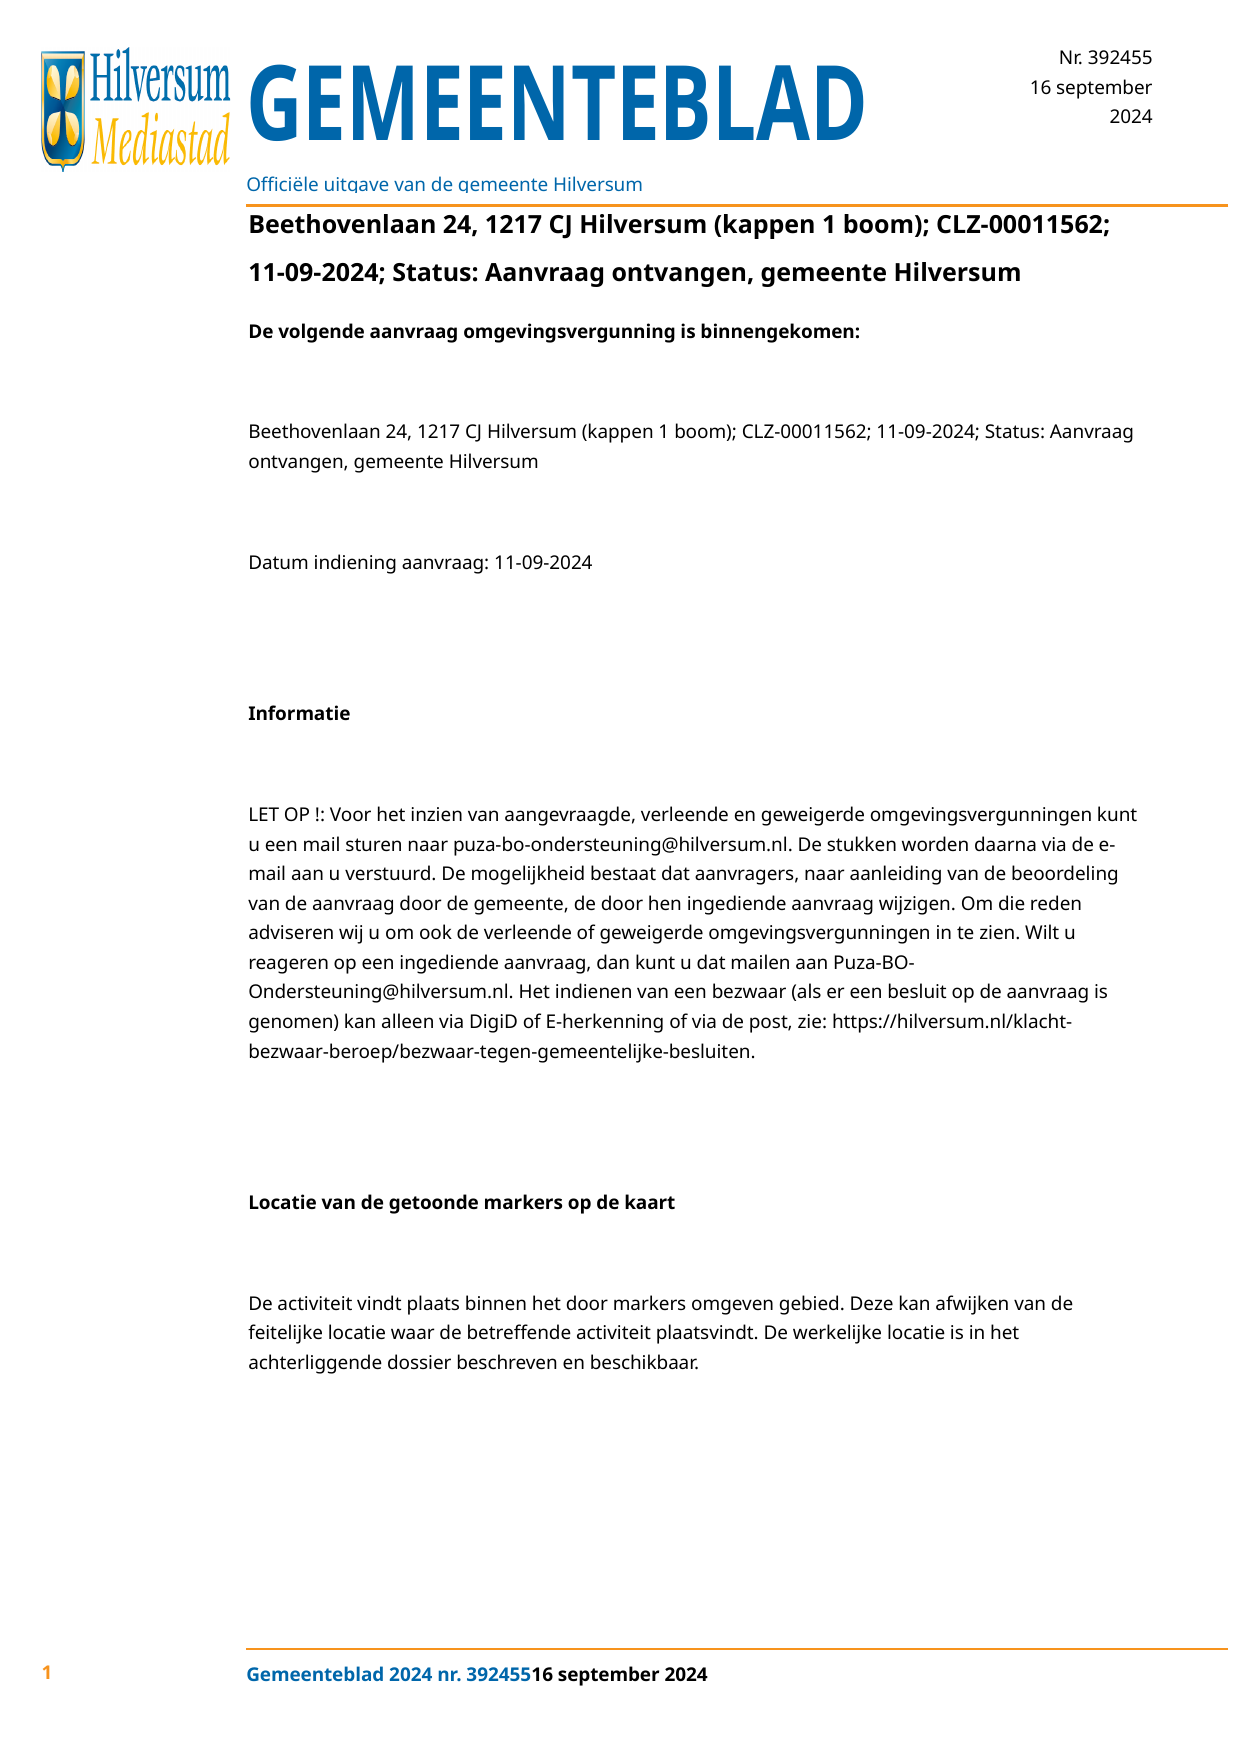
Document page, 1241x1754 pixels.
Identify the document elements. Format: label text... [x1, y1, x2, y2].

text De activiteit vindt plaats binnen het door markers omgeven gebied. Deze kan afwijken van de feitelijke locatie waar de betreffende activiteit plaatsvindt. De werkelijke locatie is in het achterliggende dossier beschreven en beschikbaar. [248, 1290, 1152, 1375]
text De volgende aanvraag omgevingsvergunning is binnengekomen: [248, 318, 1152, 344]
text Beethovenlaan 24, 1217 CJ Hilversum (kappen 1 boom); CLZ-00011562; 11-09-2024; Status: Aanvraag ontvangen, gemeente Hilversum [248, 207, 1152, 288]
text LET OP !: Voor het inzien van aangevraagde, verleende en geweigerde omgevingsvergunningen kunt u een mail sturen naar puza-bo-ondersteuning@hilversum.nl. De stukken worden daarna via de e-mail aan u verstuurd. De mogelijkheid bestaat dat aanvragers, naar aanleiding van de beoordeling van de aanvraag door de gemeente, de door hen ingediende aanvraag wijzigen. Om die reden adviseren wij u om ook de verleende of geweigerde omgevingsvergunningen in te zien. Wilt u reageren op een ingediende aanvraag, dan kunt u dat mailen aan Puza-BO-Ondersteuning@hilversum.nl. Het indienen van een bezwaar (als er een besluit op de aanvraag is genomen) kan alleen via DigiD of E-herkenning of via de post, zie: https://hilversum.nl/klacht-bezwaar-beroep/bezwaar-tegen-gemeentelijke-besluiten. [248, 801, 1152, 1064]
picture [41, 47, 231, 172]
text Datum indiening aanvraag: 11-09-2024 [248, 549, 1152, 575]
text Locatie van de getoonde markers op de kaart [248, 1189, 1152, 1215]
text Beethovenlaan 24, 1217 CJ Hilversum (kappen 1 boom); CLZ-00011562; 11-09-2024; Status: Aanvraag ontvangen, gemeente Hilversum [248, 419, 1152, 474]
text Informatie [248, 700, 1152, 726]
